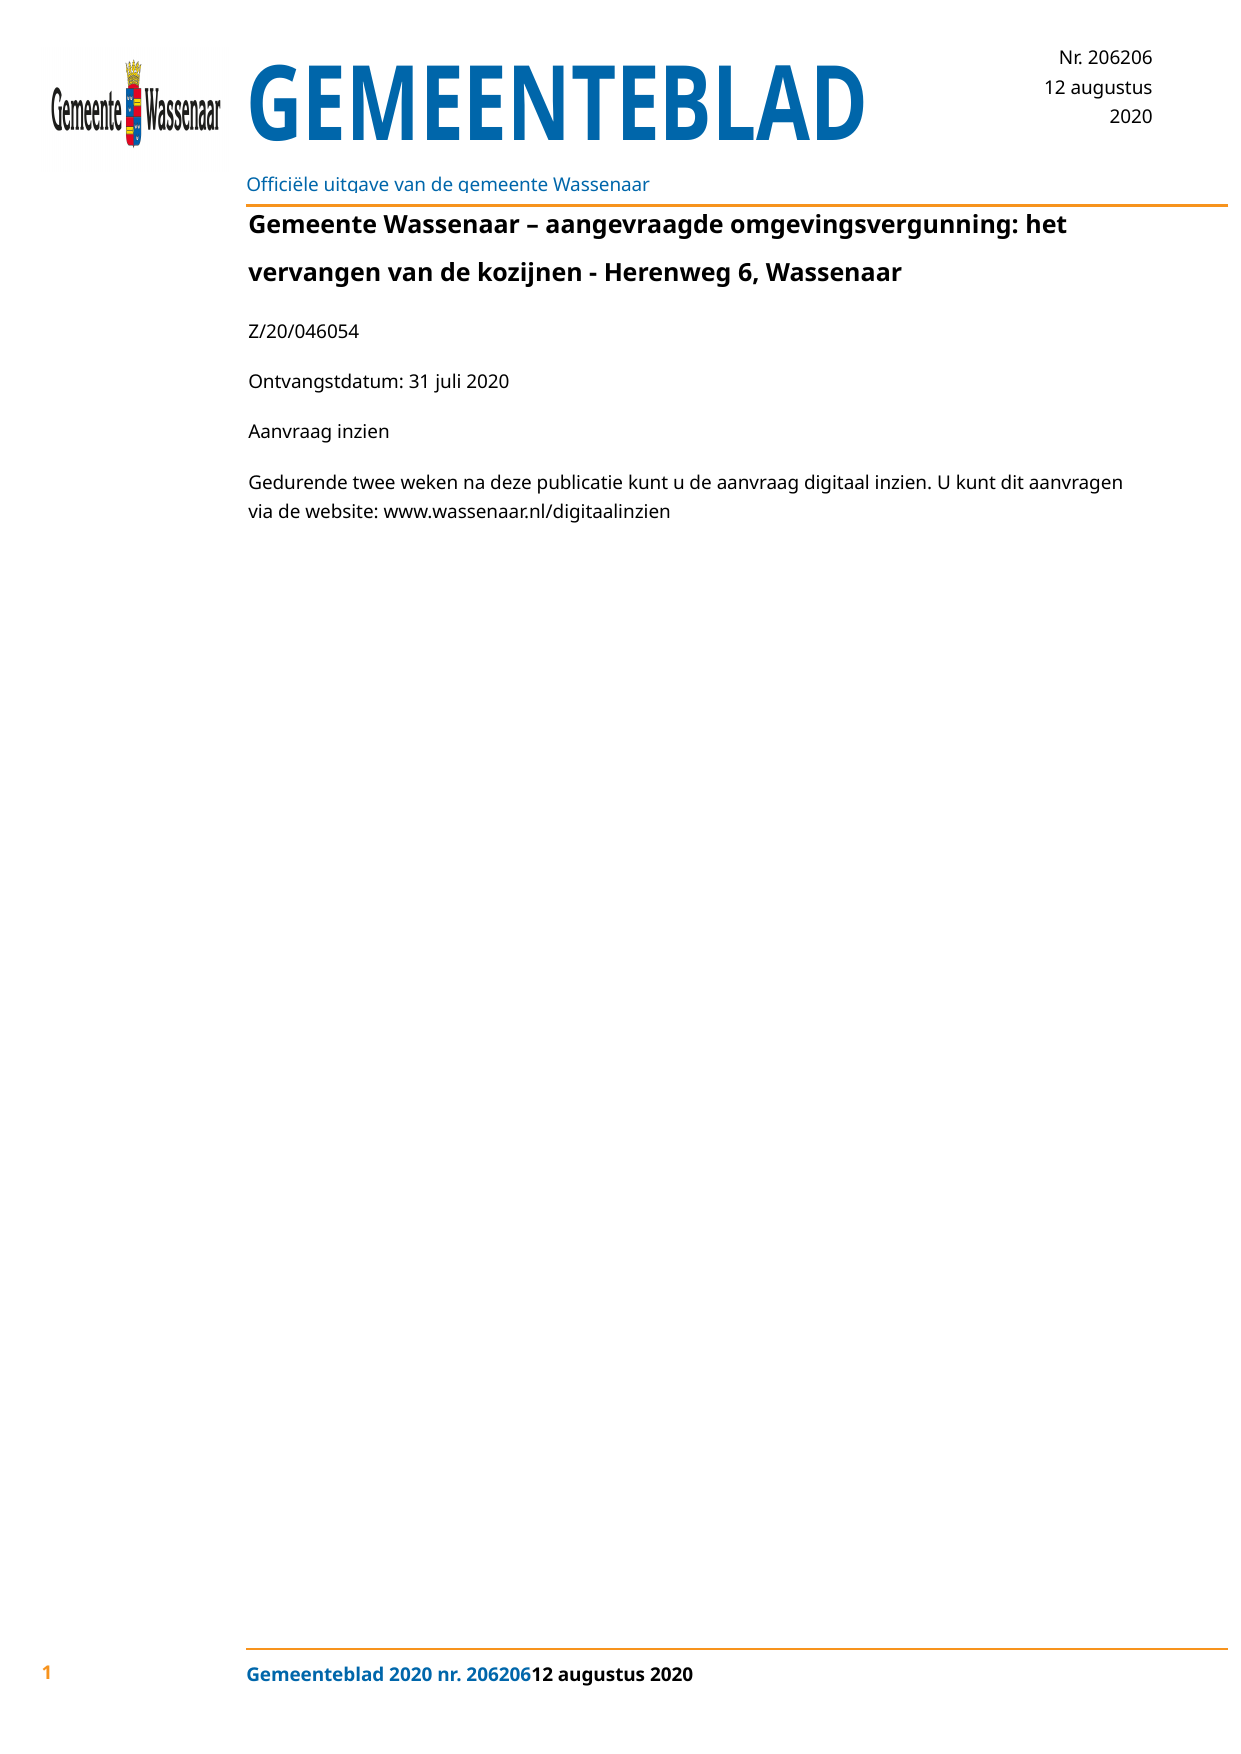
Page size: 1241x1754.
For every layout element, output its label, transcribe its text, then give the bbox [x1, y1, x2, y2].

text Aanvraag inzien [248, 419, 1152, 444]
picture [41, 47, 231, 172]
text Gedurende twee weken na deze publicatie kunt u de aanvraag digitaal inzien. U kunt dit aanvragen via de website: www.wassenaar.nl/digitaalinzien [248, 469, 1152, 524]
text Gemeente Wassenaar – aangevraagde omgevingsvergunning: het vervangen van de kozijnen - Herenweg 6, Wassenaar [248, 207, 1152, 288]
text Z/20/046054 [248, 318, 1152, 344]
text Ontvangstdatum: 31 juli 2020 [248, 368, 1152, 394]
